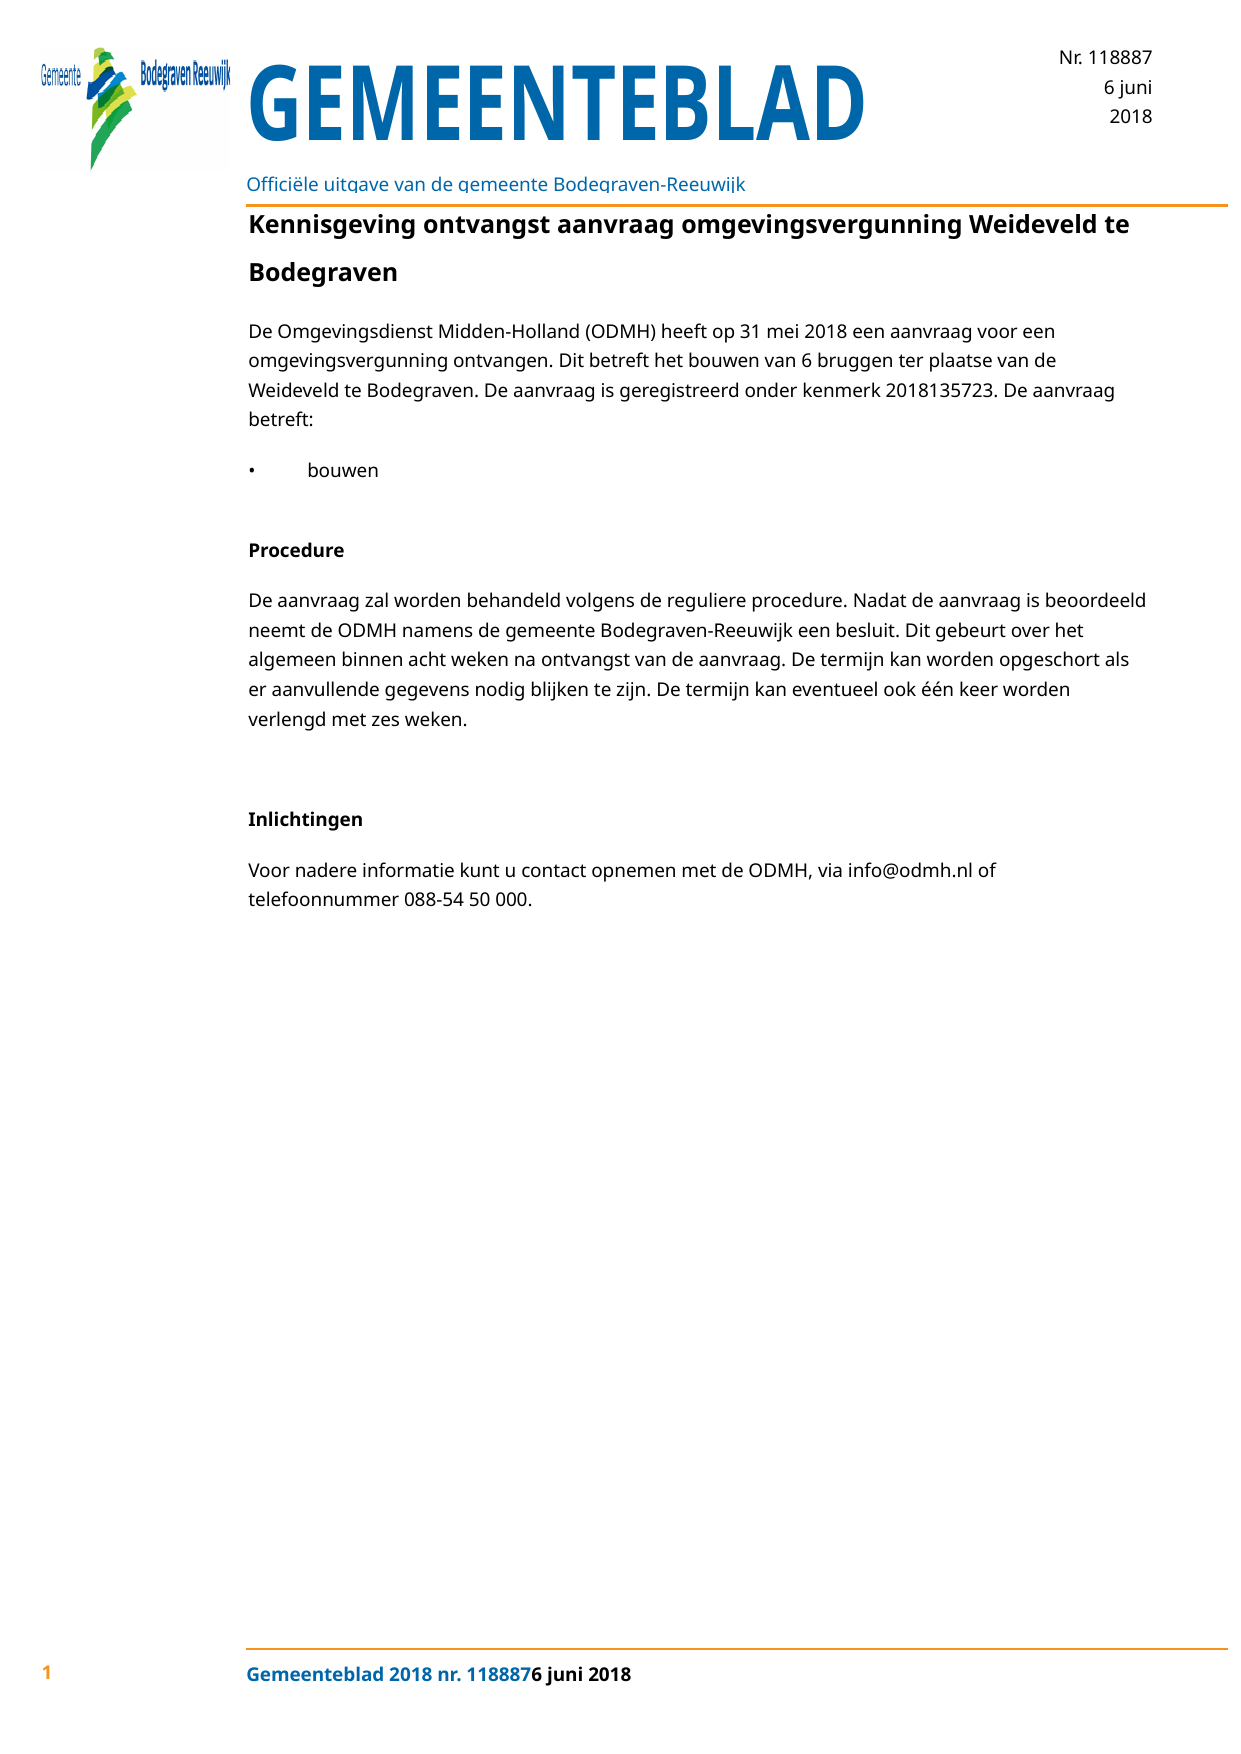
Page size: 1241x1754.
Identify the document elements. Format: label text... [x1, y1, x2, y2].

text De Omgevingsdienst Midden-Holland (ODMH) heeft op 31 mei 2018 een aanvraag voor een omgevingsvergunning ontvangen. Dit betreft het bouwen van 6 bruggen ter plaatse van de Weideveld te Bodegraven. De aanvraag is geregistreerd onder kenmerk 2018135723. De aanvraag betreft: [248, 318, 1152, 432]
text Procedure [248, 537, 1152, 563]
text De aanvraag zal worden behandeld volgens de reguliere procedure. Nadat de aanvraag is beoordeeld neemt de ODMH namens de gemeente Bodegraven-Reeuwijk een besluit. Dit gebeurt over het algemeen binnen acht weken na ontvangst van de aanvraag. De termijn kan worden opgeschort als er aanvullende gegevens nodig blijken te zijn. De termijn kan eventueel ook één keer worden verlengd met zes weken. [248, 587, 1152, 732]
text Inlichtingen [248, 807, 1152, 832]
text Kennisgeving ontvangst aanvraag omgevingsvergunning Weideveld te Bodegraven [248, 207, 1152, 288]
list bouwen [248, 457, 1152, 483]
picture [41, 47, 231, 172]
text Voor nadere informatie kunt u contact opnemen met de ODMH, via info@odmh.nl of telefoonnummer 088-54 50 000. [248, 857, 1152, 912]
